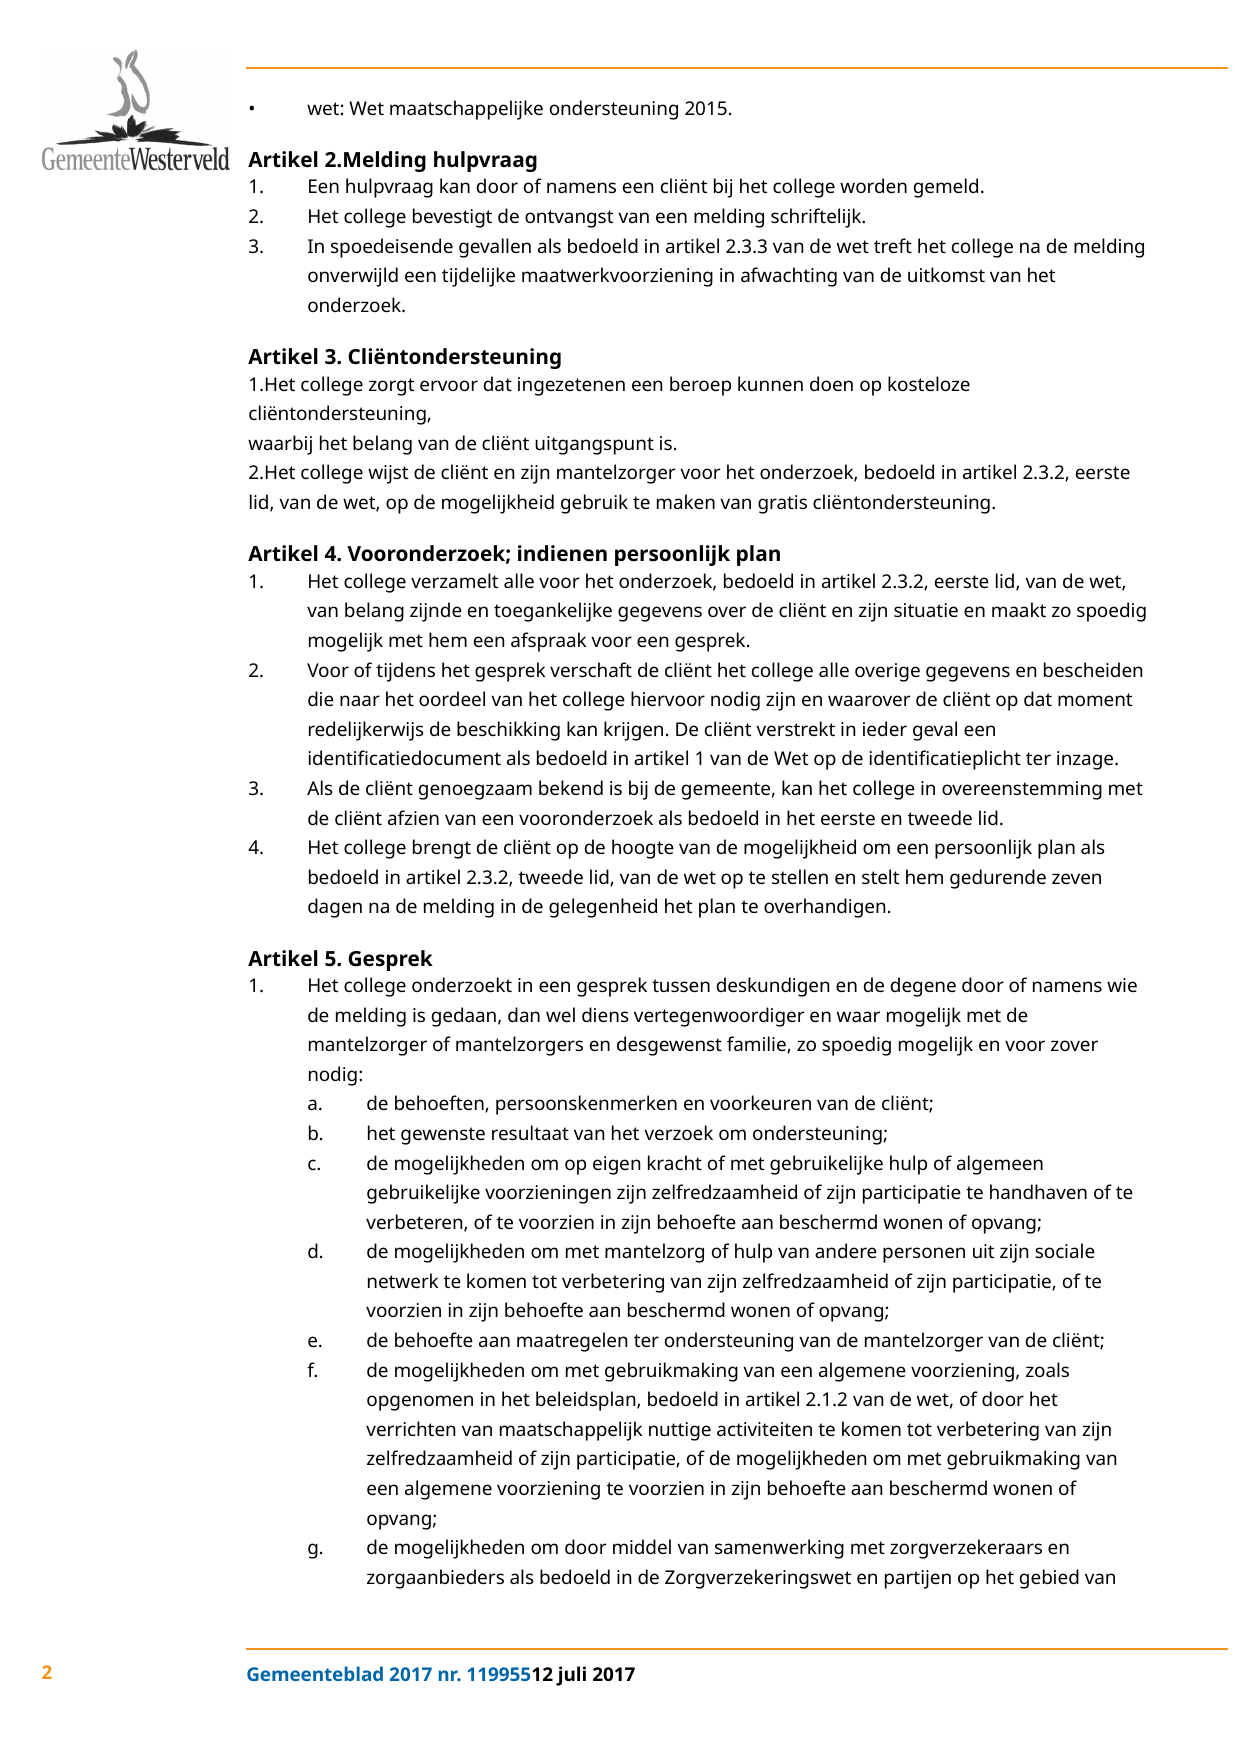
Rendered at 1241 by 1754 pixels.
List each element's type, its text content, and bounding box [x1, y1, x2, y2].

text 1.Het college zorgt ervoor dat ingezetenen een beroep kunnen doen op kosteloze cliëntondersteuning, [248, 371, 1152, 426]
list Het college bevestigt de ontvangst van een melding schriftelijk. [248, 203, 1152, 229]
list Het college onderzoekt in een gesprek tussen deskundigen en de degene door of namens wie de melding is gedaan, dan wel diens vertegenwoordiger en waar mogelijk met de mantelzorger of mantelzorgers en desgewenst familie, zo spoedig mogelijk en voor zover nodig: [248, 972, 1152, 1087]
text Artikel 2.Melding hulpvraag [248, 145, 1152, 174]
text Artikel 5. Gesprek [248, 944, 1152, 972]
list de mogelijkheden om met gebruikmaking van een algemene voorziening, zoals opgenomen in het beleidsplan, bedoeld in artikel 2.1.2 van de wet, of door het verrichten van maatschappelijk nuttige activiteiten te komen tot verbetering van zijn zelfredzaamheid of zijn participatie, of de mogelijkheden om met gebruikmaking van een algemene voorziening te voorzien in zijn behoefte aan beschermd wonen of opvang; [307, 1357, 1152, 1531]
text 2.Het college wijst de cliënt en zijn mantelzorger voor het onderzoek, bedoeld in artikel 2.3.2, eerste [248, 459, 1152, 485]
text Artikel 3. Cliëntondersteuning [248, 342, 1152, 371]
list de mogelijkheden om op eigen kracht of met gebruikelijke hulp of algemeen gebruikelijke voorzieningen zijn zelfredzaamheid of zijn participatie te handhaven of te verbeteren, of te voorzien in zijn behoefte aan beschermd wonen of opvang; [307, 1150, 1152, 1235]
list het gewenste resultaat van het verzoek om ondersteuning; [307, 1120, 1152, 1146]
list Voor of tijdens het gesprek verschaft de cliënt het college alle overige gegevens en bescheiden die naar het oordeel van het college hiervoor nodig zijn en waarover de cliënt op dat moment redelijkerwijs de beschikking kan krijgen. De cliënt verstrekt in ieder geval een identificatiedocument als bedoeld in artikel 1 van de Wet op de identificatieplicht ter inzage. [248, 657, 1152, 771]
list Het college brengt de cliënt op de hoogte van de mogelijkheid om een persoonlijk plan als bedoeld in artikel 2.3.2, tweede lid, van de wet op te stellen en stelt hem gedurende zeven dagen na de melding in de gelegenheid het plan te overhandigen. [248, 834, 1152, 919]
list Het college verzamelt alle voor het onderzoek, bedoeld in artikel 2.3.2, eerste lid, van de wet, van belang zijnde en toegankelijke gegevens over de cliënt en zijn situatie en maakt zo spoedig mogelijk met hem een afspraak voor een gesprek. [248, 568, 1152, 653]
text Artikel 4. Vooronderzoek; indienen persoonlijk plan [248, 539, 1152, 568]
list de behoeften, persoonskenmerken en voorkeuren van de cliënt; [307, 1091, 1152, 1116]
list Als de cliënt genoegzaam bekend is bij de gemeente, kan het college in overeenstemming met de cliënt afzien van een vooronderzoek als bedoeld in het eerste en tweede lid. [248, 775, 1152, 830]
text waarbij het belang van de cliënt uitgangspunt is. [248, 430, 1152, 456]
text lid, van de wet, op de mogelijkheid gebruik te maken van gratis cliëntondersteuning. [248, 489, 1152, 515]
list de mogelijkheden om met mantelzorg of hulp van andere personen uit zijn sociale netwerk te komen tot verbetering van zijn zelfredzaamheid of zijn participatie, of te voorzien in zijn behoefte aan beschermd wonen of opvang; [307, 1238, 1152, 1323]
picture [41, 47, 231, 172]
list wet: Wet maatschappelijke ondersteuning 2015. [248, 95, 1152, 121]
list de mogelijkheden om door middel van samenwerking met zorgverzekeraars en zorgaanbieders als bedoeld in de Zorgverzekeringswet en partijen op het gebied van [307, 1534, 1152, 1590]
list In spoedeisende gevallen als bedoeld in artikel 2.3.3 van de wet treft het college na de melding onverwijld een tijdelijke maatwerkvoorziening in afwachting van de uitkomst van het onderzoek. [248, 233, 1152, 318]
list de behoefte aan maatregelen ter ondersteuning van de mantelzorger van de cliënt; [307, 1327, 1152, 1353]
list Een hulpvraag kan door of namens een cliënt bij het college worden gemeld. [248, 174, 1152, 199]
